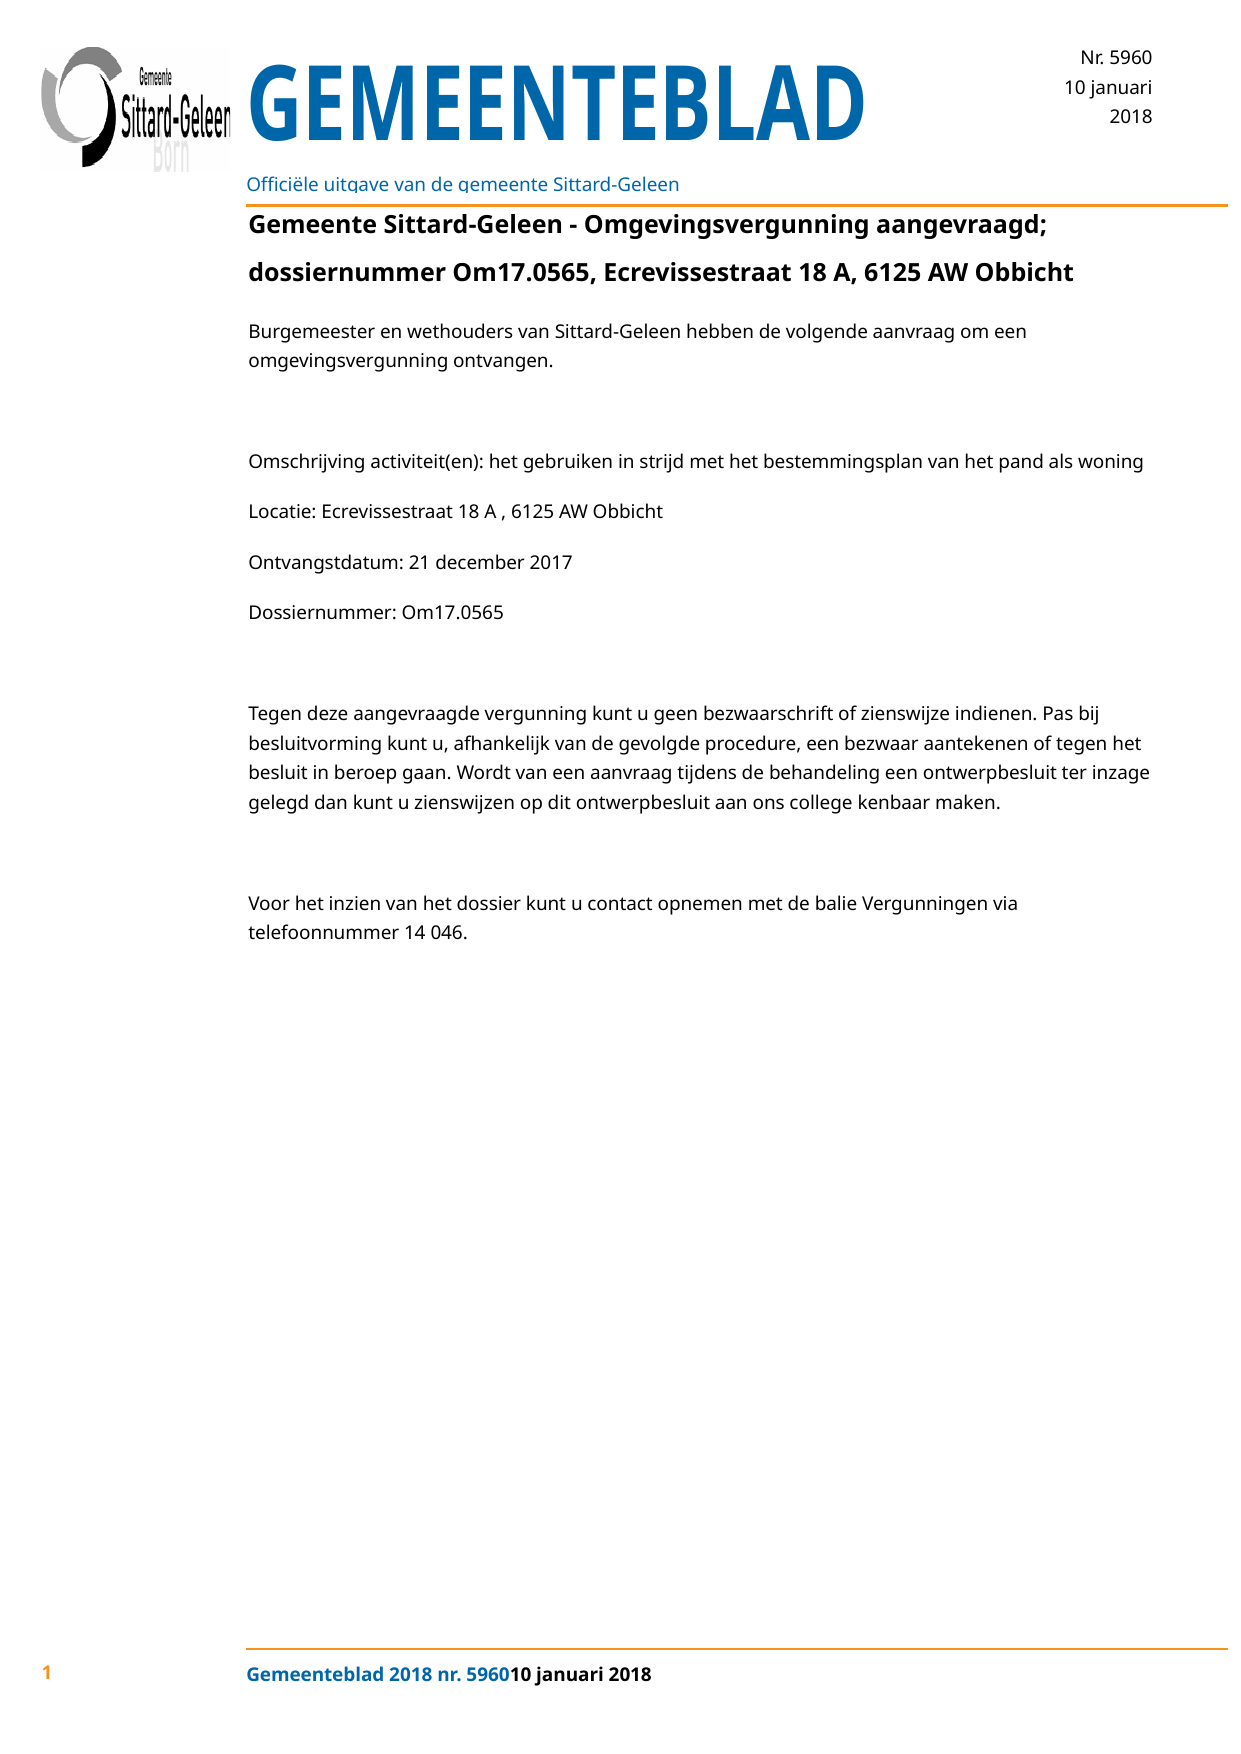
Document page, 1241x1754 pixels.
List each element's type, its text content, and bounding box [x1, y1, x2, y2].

text Dossiernummer: Om17.0565 [248, 599, 1152, 625]
text Tegen deze aangevraagde vergunning kunt u geen bezwaarschrift of zienswijze indienen. Pas bij besluitvorming kunt u, afhankelijk van de gevolgde procedure, een bezwaar aantekenen of tegen het besluit in beroep gaan. Wordt van een aanvraag tijdens de behandeling een ontwerpbesluit ter inzage gelegd dan kunt u zienswijzen op dit ontwerpbesluit aan ons college kenbaar maken. [248, 700, 1152, 815]
text Voor het inzien van het dossier kunt u contact opnemen met de balie Vergunningen via telefoonnummer 14 046. [248, 890, 1152, 945]
text Gemeente Sittard-Geleen - Omgevingsvergunning aangevraagd; dossiernummer Om17.0565, Ecrevissestraat 18 A, 6125 AW Obbicht [248, 207, 1152, 288]
picture [41, 47, 231, 172]
text Locatie: Ecrevissestraat 18 A , 6125 AW Obbicht [248, 499, 1152, 524]
text Ontvangstdatum: 21 december 2017 [248, 549, 1152, 575]
text Omschrijving activiteit(en): het gebruiken in strijd met het bestemmingsplan van het pand als woning [248, 448, 1152, 474]
text Burgemeester en wethouders van Sittard-Geleen hebben de volgende aanvraag om een omgevingsvergunning ontvangen. [248, 318, 1152, 373]
